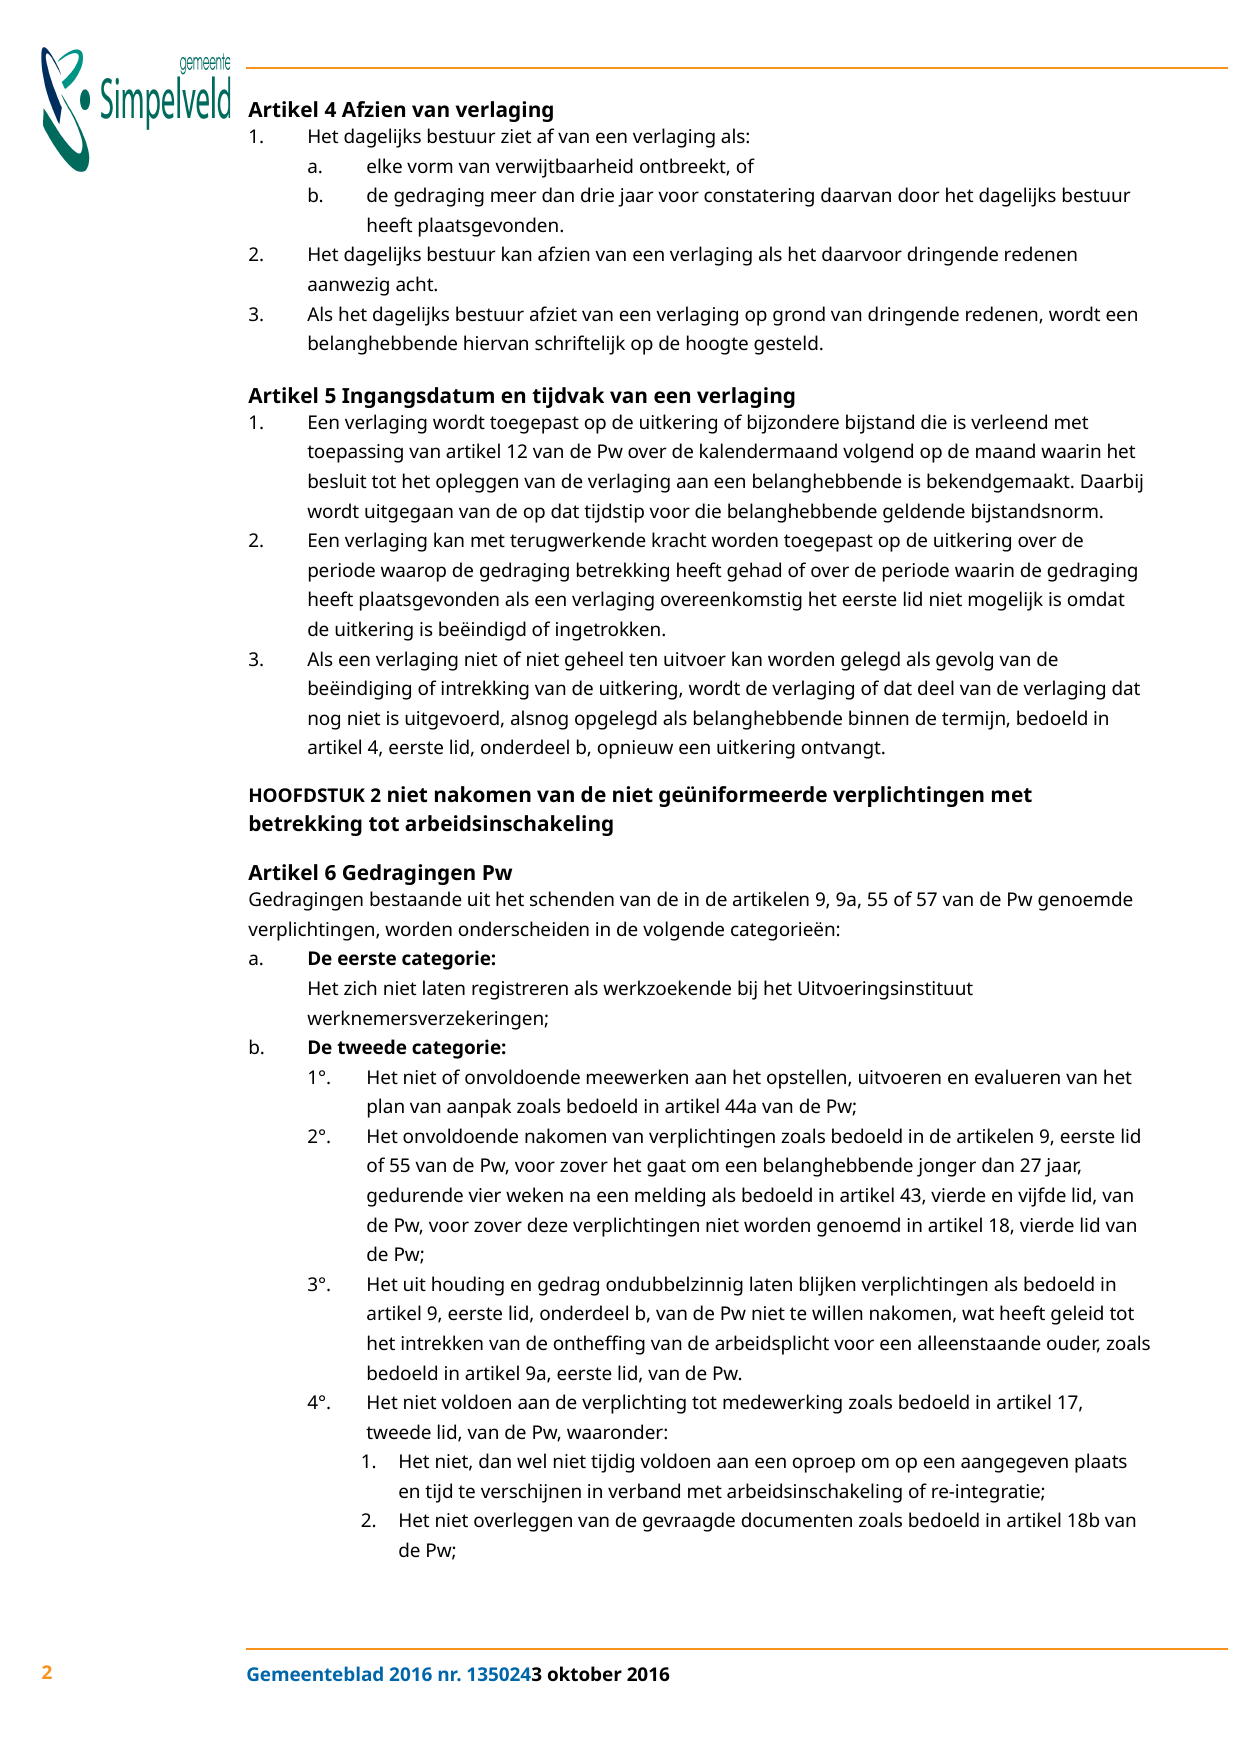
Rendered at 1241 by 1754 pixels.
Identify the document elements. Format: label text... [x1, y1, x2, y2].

text HOOFDSTUK 2 niet nakomen van de niet geüniformeerde verplichtingen met betrekking tot arbeidsinschakeling [248, 780, 1152, 837]
text Artikel 5 Ingangsdatum en tijdvak van een verlaging [248, 381, 1152, 409]
list Het niet voldoen aan de verplichting tot medewerking zoals bedoeld in artikel 17, tweede lid, van de Pw, waaronder: [307, 1389, 1152, 1444]
list Een verlaging wordt toegepast op de uitkering of bijzondere bijstand die is verleend met toepassing van artikel 12 van de Pw over de kalendermaand volgend op de maand waarin het besluit tot het opleggen van de verlaging aan een belanghebbende is bekendgemaakt. Daarbij wordt uitgegaan van de op dat tijdstip voor die belanghebbende geldende bijstandsnorm. [248, 409, 1152, 524]
list elke vorm van verwijtbaarheid ontbreekt, of [307, 153, 1152, 178]
list Een verlaging kan met terugwerkende kracht worden toegepast op de uitkering over de periode waarop de gedraging betrekking heeft gehad of over de periode waarin de gedraging heeft plaatsgevonden als een verlaging overeenkomstig het eerste lid niet mogelijk is omdat de uitkering is beëindigd of ingetrokken. [248, 527, 1152, 642]
text Artikel 6 Gedragingen Pw [248, 858, 1152, 886]
list Het dagelijks bestuur kan afzien van een verlaging als het daarvoor dringende redenen aanwezig acht. [248, 242, 1152, 297]
list Het dagelijks bestuur ziet af van een verlaging als: [248, 123, 1152, 149]
list De eerste categorie: [248, 946, 1152, 971]
list Het uit houding en gedrag ondubbelzinnig laten blijken verplichtingen als bedoeld in artikel 9, eerste lid, onderdeel b, van de Pw niet te willen nakomen, wat heeft geleid tot het intrekken van de ontheffing van de arbeidsplicht voor een alleenstaande ouder, zoals bedoeld in artikel 9a, eerste lid, van de Pw. [307, 1271, 1152, 1385]
picture [41, 47, 231, 172]
list Het onvoldoende nakomen van verplichtingen zoals bedoeld in de artikelen 9, eerste lid of 55 van de Pw, voor zover het gaat om een belanghebbende jonger dan 27 jaar, gedurende vier weken na een melding als bedoeld in artikel 43, vierde en vijfde lid, van de Pw, voor zover deze verplichtingen niet worden genoemd in artikel 18, vierde lid van de Pw; [307, 1123, 1152, 1267]
list De tweede categorie: [248, 1034, 1152, 1060]
text Artikel 4 Afzien van verlaging [248, 95, 1152, 123]
list Als een verlaging niet of niet geheel ten uitvoer kan worden gelegd als gevolg van de beëindiging of intrekking van de uitkering, wordt de verlaging of dat deel van de verlaging dat nog niet is uitgevoerd, alsnog opgelegd als belanghebbende binnen de termijn, bedoeld in artikel 4, eerste lid, onderdeel b, opnieuw een uitkering ontvangt. [248, 646, 1152, 760]
list Als het dagelijks bestuur afziet van een verlaging op grond van dringende redenen, wordt een belanghebbende hiervan schriftelijk op de hoogte gesteld. [248, 301, 1152, 356]
list Het zich niet laten registreren als werkzoekende bij het Uitvoeringsinstituut werknemersverzekeringen; [248, 975, 1152, 1030]
text Gedragingen bestaande uit het schenden van de in de artikelen 9, 9a, 55 of 57 van de Pw genoemde verplichtingen, worden onderscheiden in de volgende categorieën: [248, 886, 1152, 942]
list Het niet of onvoldoende meewerken aan het opstellen, uitvoeren en evalueren van het plan van aanpak zoals bedoeld in artikel 44a van de Pw; [307, 1064, 1152, 1119]
list de gedraging meer dan drie jaar voor constatering daarvan door het dagelijks bestuur heeft plaatsgevonden. [307, 182, 1152, 238]
list Het niet overleggen van de gevraagde documenten zoals bedoeld in artikel 18b van de Pw; [361, 1508, 1152, 1563]
list Het niet, dan wel niet tijdig voldoen aan een oproep om op een aangegeven plaats en tijd te verschijnen in verband met arbeidsinschakeling of re-integratie; [361, 1448, 1152, 1504]
